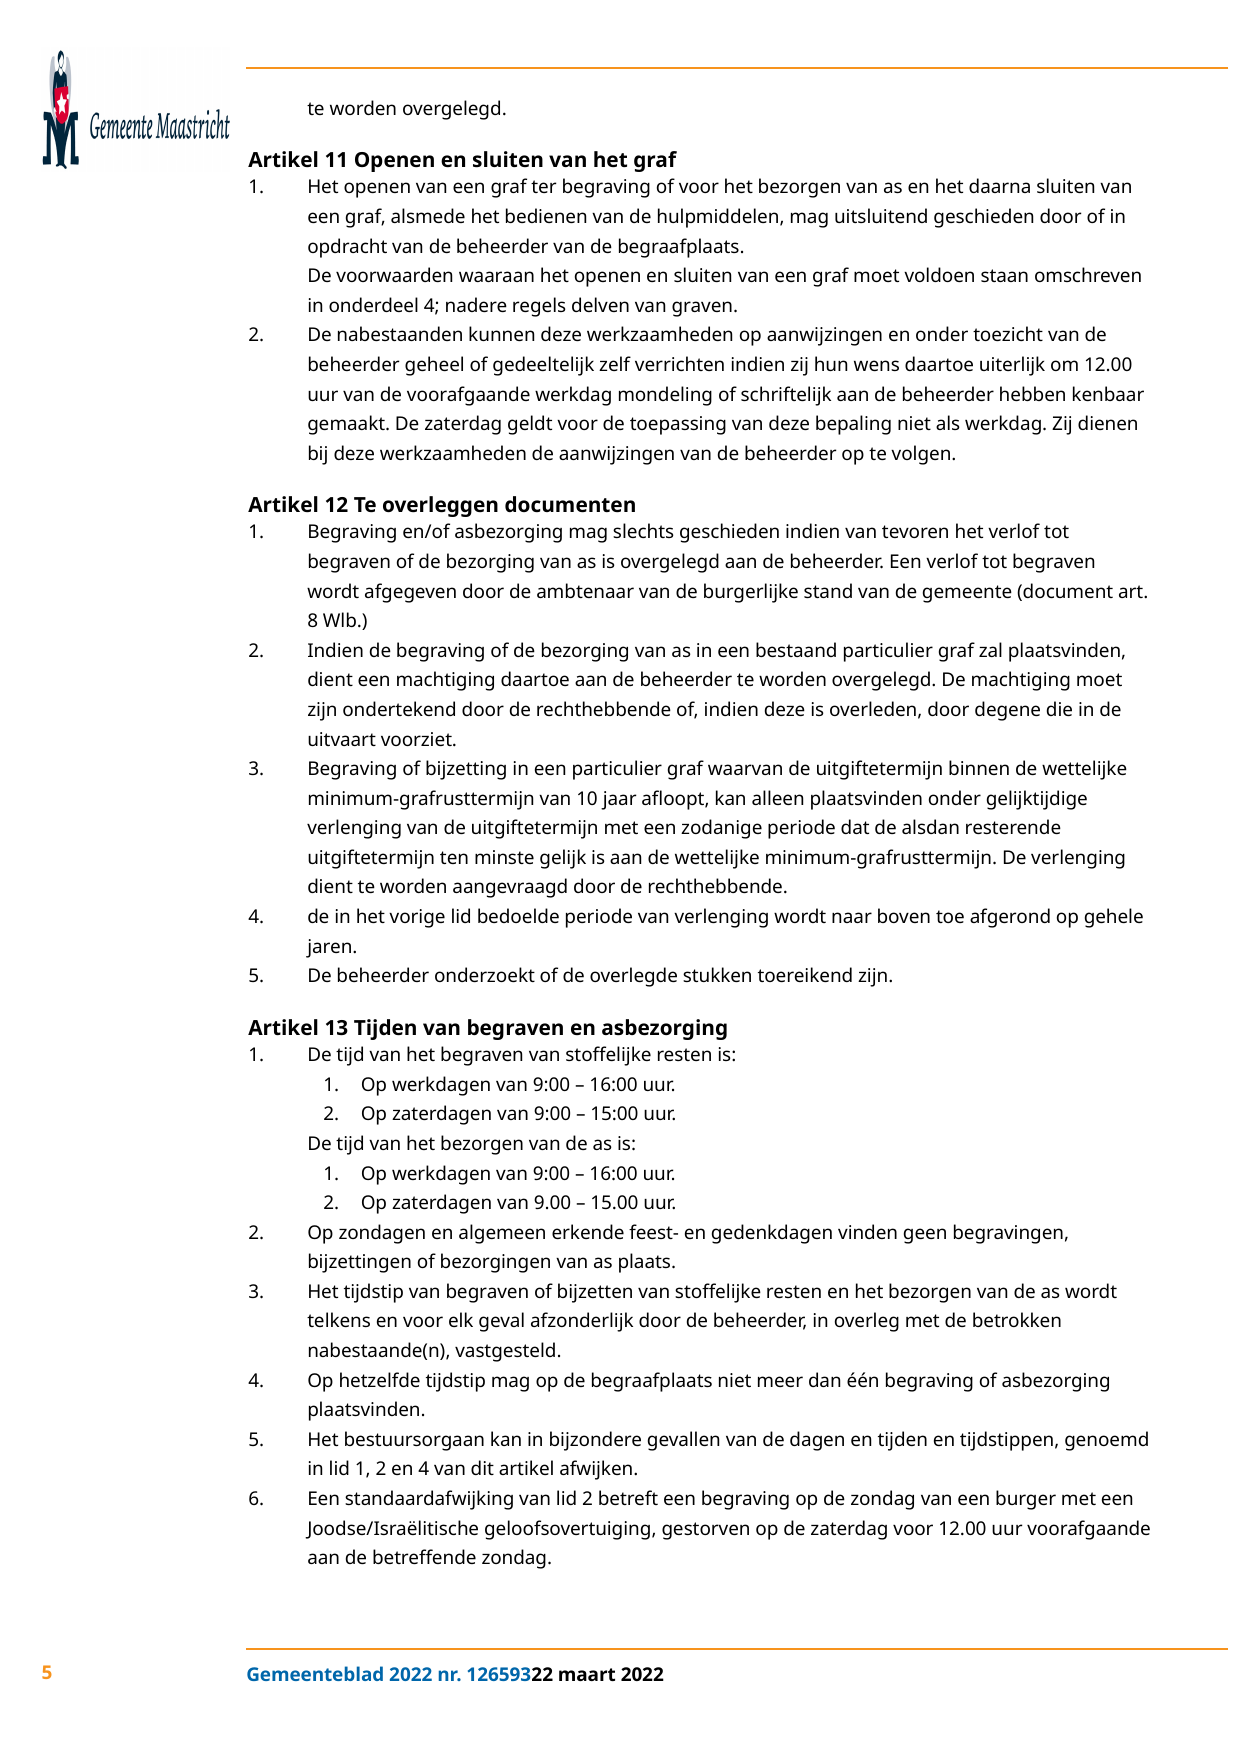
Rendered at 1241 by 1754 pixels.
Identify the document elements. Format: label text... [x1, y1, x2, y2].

list Indien de begraving of de bezorging van as in een bestaand particulier graf zal plaatsvinden, dient een machtiging daartoe aan de beheerder te worden overgelegd. De machtiging moet zijn ondertekend door de rechthebbende of, indien deze is overleden, door degene die in de uitvaart voorziet. [248, 637, 1152, 752]
list Op zaterdagen van 9.00 – 15.00 uur. [323, 1189, 1152, 1215]
list Begraving of bijzetting in een particulier graf waarvan de uitgiftetermijn binnen de wettelijke minimum-grafrusttermijn van 10 jaar afloopt, kan alleen plaatsvinden onder gelijktijdige verlenging van de uitgiftetermijn met een zodanige periode dat de alsdan resterende uitgiftetermijn ten minste gelijk is aan de wettelijke minimum-grafrusttermijn. De verlenging dient te worden aangevraagd door de rechthebbende. [248, 755, 1152, 899]
list Het openen van een graf ter begraving of voor het bezorgen van as en het daarna sluiten van een graf, alsmede het bedienen van de hulpmiddelen, mag uitsluitend geschieden door of in opdracht van de beheerder van de begraafplaats. [248, 174, 1152, 258]
list Op werkdagen van 9:00 – 16:00 uur. [323, 1160, 1152, 1185]
text Artikel 12 Te overleggen documenten [248, 490, 1152, 519]
list Op zondagen en algemeen erkende feest- en gedenkdagen vinden geen begravingen, bijzettingen of bezorgingen van as plaats. [248, 1219, 1152, 1274]
list te worden overgelegd. [248, 95, 1152, 121]
text Artikel 11 Openen en sluiten van het graf [248, 145, 1152, 174]
text Artikel 13 Tijden van begraven en asbezorging [248, 1013, 1152, 1041]
list De voorwaarden waaraan het openen en sluiten van een graf moet voldoen staan omschreven in onderdeel 4; nadere regels delven van graven. [248, 262, 1152, 318]
list Op hetzelfde tijdstip mag op de begraafplaats niet meer dan één begraving of asbezorging plaatsvinden. [248, 1367, 1152, 1422]
list Op werkdagen van 9:00 – 16:00 uur. [323, 1071, 1152, 1097]
list De nabestaanden kunnen deze werkzaamheden op aanwijzingen en onder toezicht van de beheerder geheel of gedeeltelijk zelf verrichten indien zij hun wens daartoe uiterlijk om 12.00 uur van de voorafgaande werkdag mondeling of schriftelijk aan de beheerder hebben kenbaar gemaakt. De zaterdag geldt voor de toepassing van deze bepaling niet als werkdag. Zij dienen bij deze werkzaamheden de aanwijzingen van de beheerder op te volgen. [248, 322, 1152, 466]
list De tijd van het begraven van stoffelijke resten is: [248, 1041, 1152, 1067]
list De tijd van het bezorgen van de as is: [248, 1130, 1152, 1156]
list Het bestuursorgaan kan in bijzondere gevallen van de dagen en tijden en tijdstippen, genoemd in lid 1, 2 en 4 van dit artikel afwijken. [248, 1426, 1152, 1481]
list De beheerder onderzoekt of de overlegde stukken toereikend zijn. [248, 962, 1152, 988]
list Een standaardafwijking van lid 2 betreft een begraving op de zondag van een burger met een Joodse/Israëlitische geloofsovertuiging, gestorven op de zaterdag voor 12.00 uur voorafgaande aan de betreffende zondag. [248, 1485, 1152, 1570]
picture [41, 47, 231, 172]
list de in het vorige lid bedoelde periode van verlenging wordt naar boven toe afgerond op gehele jaren. [248, 903, 1152, 959]
list Op zaterdagen van 9:00 – 15:00 uur. [323, 1101, 1152, 1126]
list Het tijdstip van begraven of bijzetten van stoffelijke resten en het bezorgen van de as wordt telkens en voor elk geval afzonderlijk door de beheerder, in overleg met de betrokken nabestaande(n), vastgesteld. [248, 1278, 1152, 1363]
list Begraving en/of asbezorging mag slechts geschieden indien van tevoren het verlof tot begraven of de bezorging van as is overgelegd aan de beheerder. Een verlof tot begraven wordt afgegeven door de ambtenaar van de burgerlijke stand van de gemeente (document art. 8 Wlb.) [248, 519, 1152, 633]
